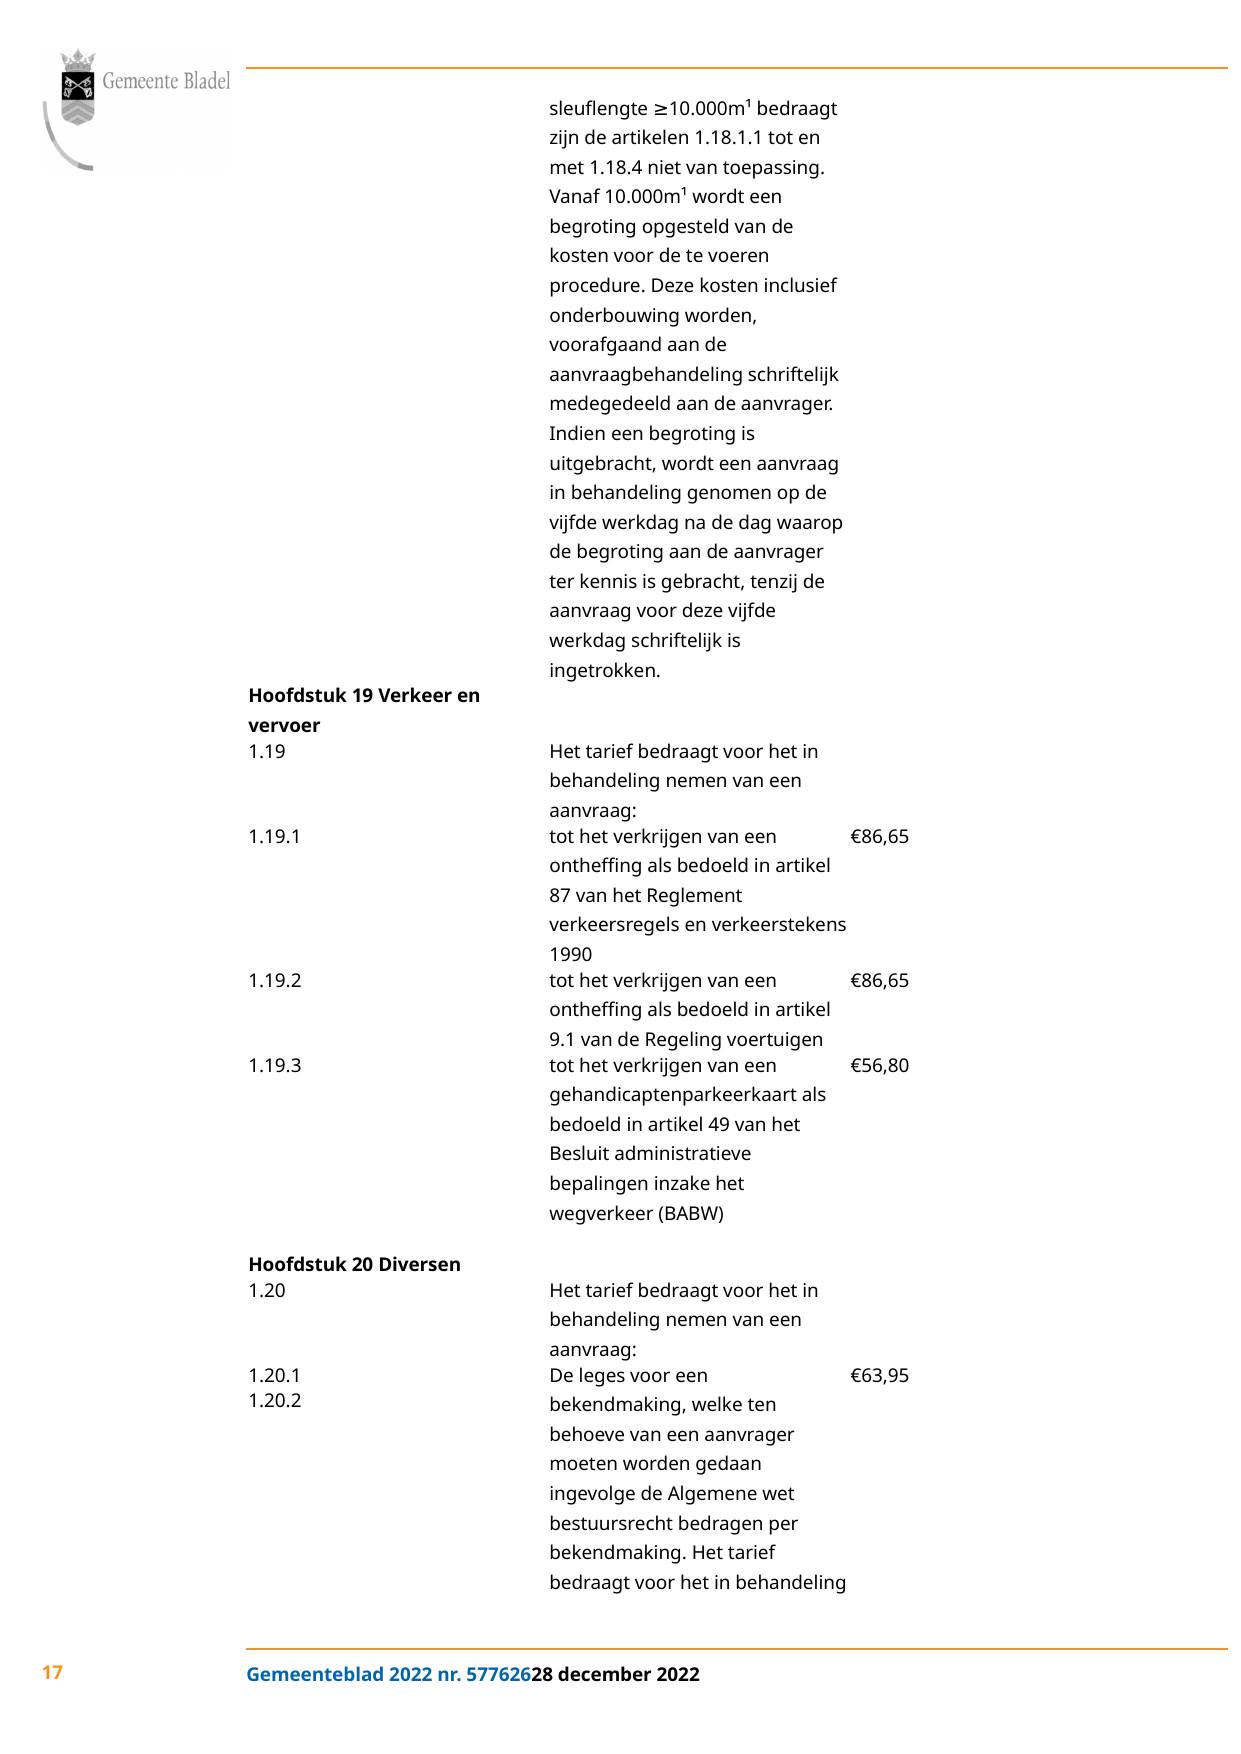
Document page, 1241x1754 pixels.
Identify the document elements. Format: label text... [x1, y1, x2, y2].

table_cell sleuflengte ≥10.000m¹ bedraagt zijn de artikelen 1.18.1.1 tot en met 1.18.4 niet van toepassing. Vanaf 10.000m¹ wordt een begroting opgesteld van de kosten voor de te voeren procedure. Deze kosten inclusief onderbouwing worden, voorafgaand aan de aanvraagbehandeling schriftelijk medegedeeld aan de aanvrager. Indien een begroting is uitgebracht, wordt een aanvraag in behandeling genomen op de vijfde werkdag na de dag waarop de begroting aan de aanvrager ter kennis is gebracht, tenzij de aanvraag voor deze vijfde werkdag schriftelijk is ingetrokken. [549, 95, 850, 683]
table_cell [850, 1277, 1152, 1362]
table_cell Hoofdstuk 19 Verkeer en vervoer [248, 683, 549, 738]
table_cell €86,65 [850, 823, 1152, 967]
table_cell 1.19.3 [248, 1052, 549, 1225]
table_cell tot het verkrijgen van een gehandicaptenparkeerkaart als bedoeld in artikel 49 van het Besluit administratieve bepalingen inzake het wegverkeer (BABW) [549, 1052, 850, 1225]
table_cell €86,65 [850, 967, 1152, 1052]
table_cell 1.19 [248, 738, 549, 823]
table_cell [850, 738, 1152, 823]
table_cell [549, 1225, 850, 1251]
table_cell 1.20.1 [248, 1362, 549, 1387]
table_cell [850, 95, 1152, 683]
table_cell [850, 683, 1152, 738]
table_cell 1.20 [248, 1277, 549, 1362]
table_cell €56,80 [850, 1052, 1152, 1225]
table_cell Hoofdstuk 20 Diversen [248, 1251, 549, 1277]
picture [41, 47, 231, 172]
table_cell 1.19.1 [248, 823, 549, 967]
table_cell Het tarief bedraagt voor het in behandeling nemen van een aanvraag: [549, 738, 850, 823]
table_cell tot het verkrijgen van een ontheffing als bedoeld in artikel 9.1 van de Regeling voertuigen [549, 967, 850, 1052]
table_cell tot het verkrijgen van een ontheffing als bedoeld in artikel 87 van het Reglement verkeersregels en verkeerstekens 1990 [549, 823, 850, 967]
table_cell 1.19.2 [248, 967, 549, 1052]
table_cell [549, 683, 850, 738]
table_cell [850, 1225, 1152, 1251]
table_cell [248, 1225, 549, 1251]
table_cell De leges voor een bekendmaking, welke ten behoeve van een aanvrager moeten worden gedaan ingevolge de Algemene wet bestuursrecht bedragen per bekendmaking. Het tarief bedraagt voor het in behandeling [549, 1362, 850, 1594]
table_cell [248, 95, 549, 683]
table_cell [549, 1251, 850, 1277]
table_cell [850, 1251, 1152, 1277]
table_cell €63,95 [850, 1362, 1152, 1594]
table_cell 1.20.2 [248, 1388, 549, 1594]
table_cell Het tarief bedraagt voor het in behandeling nemen van een aanvraag: [549, 1277, 850, 1362]
